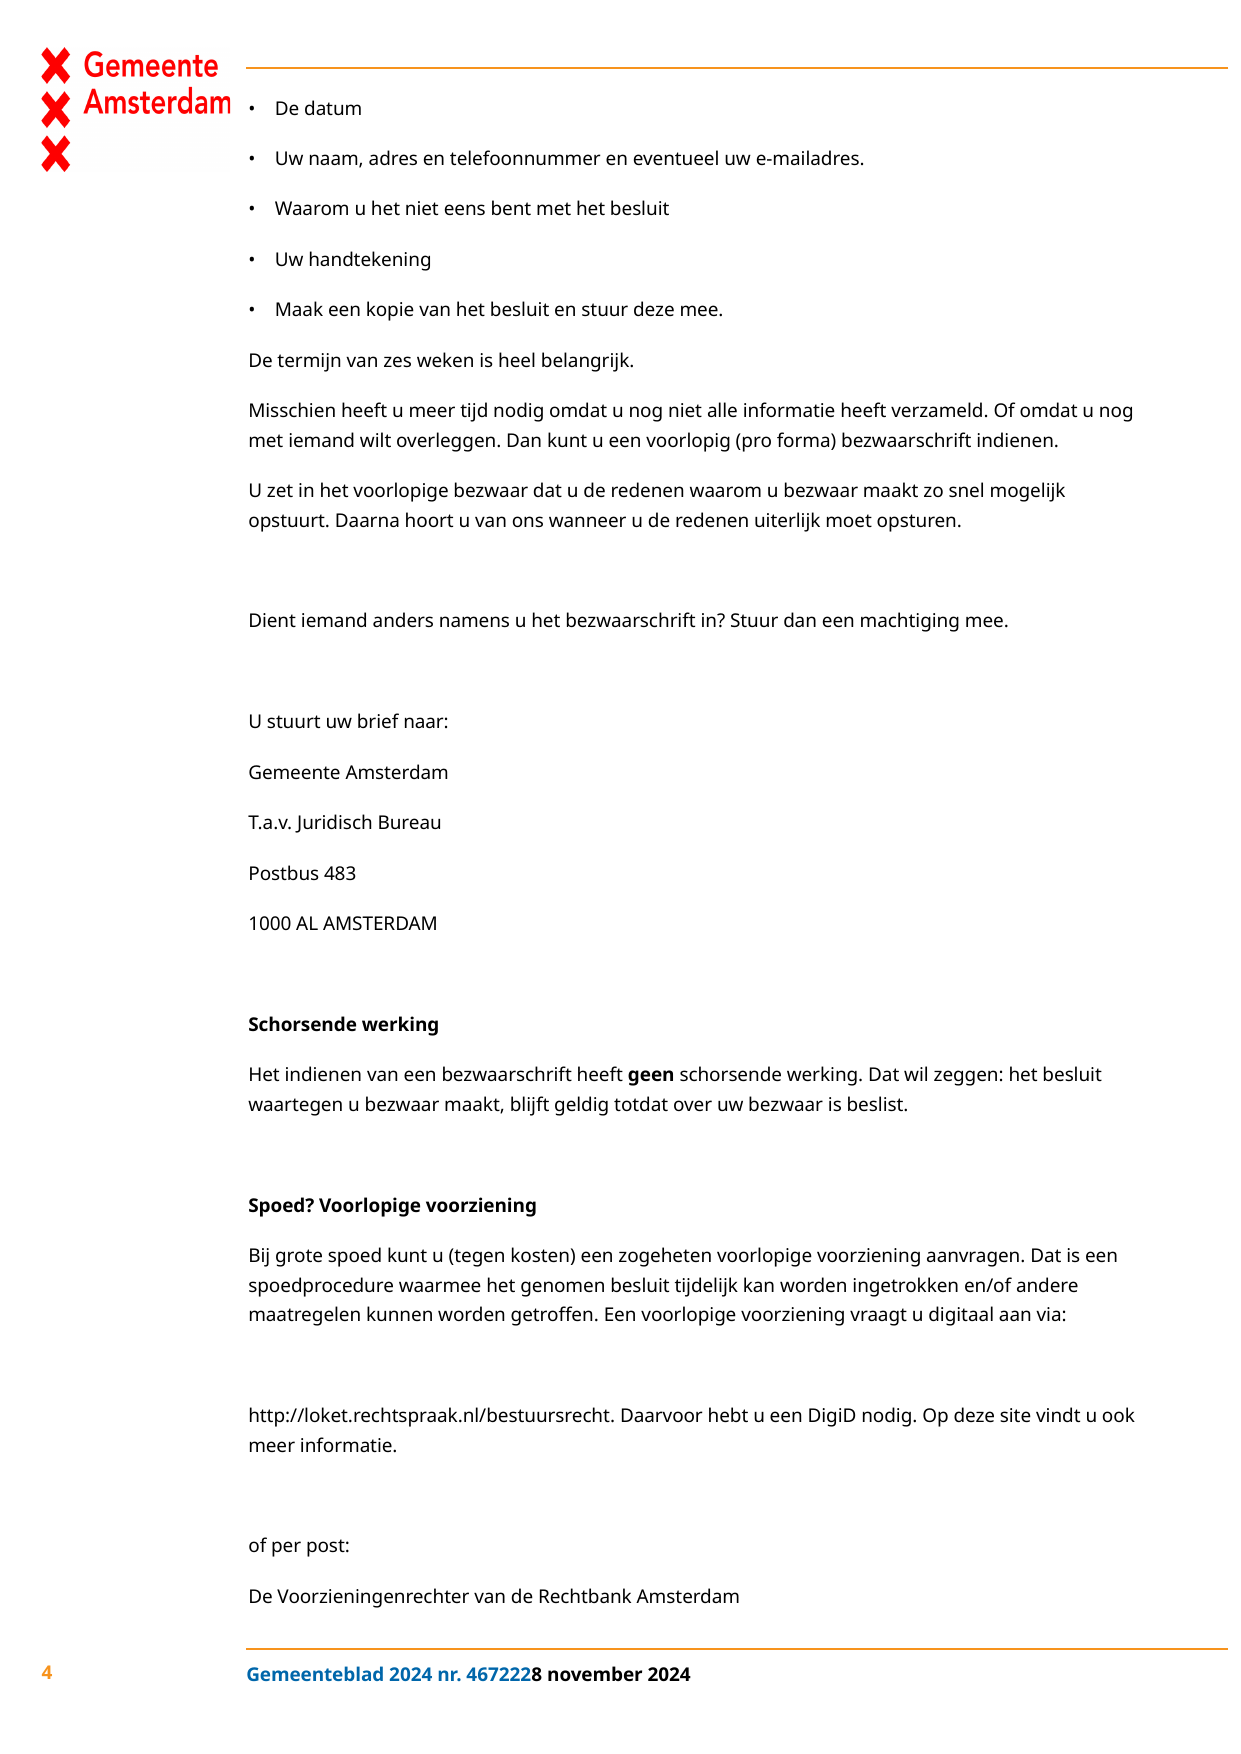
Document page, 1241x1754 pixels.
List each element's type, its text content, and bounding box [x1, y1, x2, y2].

text • Uw handtekening [248, 246, 1152, 272]
picture [41, 47, 231, 172]
text • De datum [248, 95, 1152, 121]
text • Maak een kopie van het besluit en stuur deze mee. [248, 296, 1152, 322]
text Schorsende werking [248, 1011, 1152, 1037]
text U zet in het voorlopige bezwaar dat u de redenen waarom u bezwaar maakt zo snel mogelijk opstuurt. Daarna hoort u van ons wanneer u de redenen uiterlijk moet opsturen. [248, 477, 1152, 533]
text Misschien heeft u meer tijd nodig omdat u nog niet alle informatie heeft verzameld. Of omdat u nog met iemand wilt overleggen. Dan kunt u een voorlopig (pro forma) bezwaarschrift indienen. [248, 397, 1152, 453]
text De termijn van zes weken is heel belangrijk. [248, 347, 1152, 373]
text • Uw naam, adres en telefoonnummer en eventueel uw e-mailadres. [248, 145, 1152, 171]
text Gemeente Amsterdam [248, 759, 1152, 785]
text http://loket.rechtspraak.nl/bestuursrecht. Daarvoor hebt u een DigiD nodig. Op deze site vindt u ook meer informatie. [248, 1402, 1152, 1458]
text U stuurt uw brief naar: [248, 708, 1152, 734]
text Het indienen van een bezwaarschrift heeft geen schorsende werking. Dat wil zeggen: het besluit waartegen u bezwaar maakt, blijft geldig totdat over uw bezwaar is beslist. [248, 1061, 1152, 1117]
text De Voorzieningenrechter van de Rechtbank Amsterdam [248, 1583, 1152, 1609]
text Spoed? Voorlopige voorziening [248, 1192, 1152, 1218]
text Dient iemand anders namens u het bezwaarschrift in? Stuur dan een machtiging mee. [248, 608, 1152, 633]
text Postbus 483 [248, 860, 1152, 886]
text 1000 AL AMSTERDAM [248, 910, 1152, 936]
text of per post: [248, 1533, 1152, 1558]
text T.a.v. Juridisch Bureau [248, 809, 1152, 835]
text Bij grote spoed kunt u (tegen kosten) een zogeheten voorlopige voorziening aanvragen. Dat is een spoedprocedure waarmee het genomen besluit tijdelijk kan worden ingetrokken en/of andere maatregelen kunnen worden getroffen. Een voorlopige voorziening vraagt u digitaal aan via: [248, 1242, 1152, 1327]
text • Waarom u het niet eens bent met het besluit [248, 196, 1152, 221]
